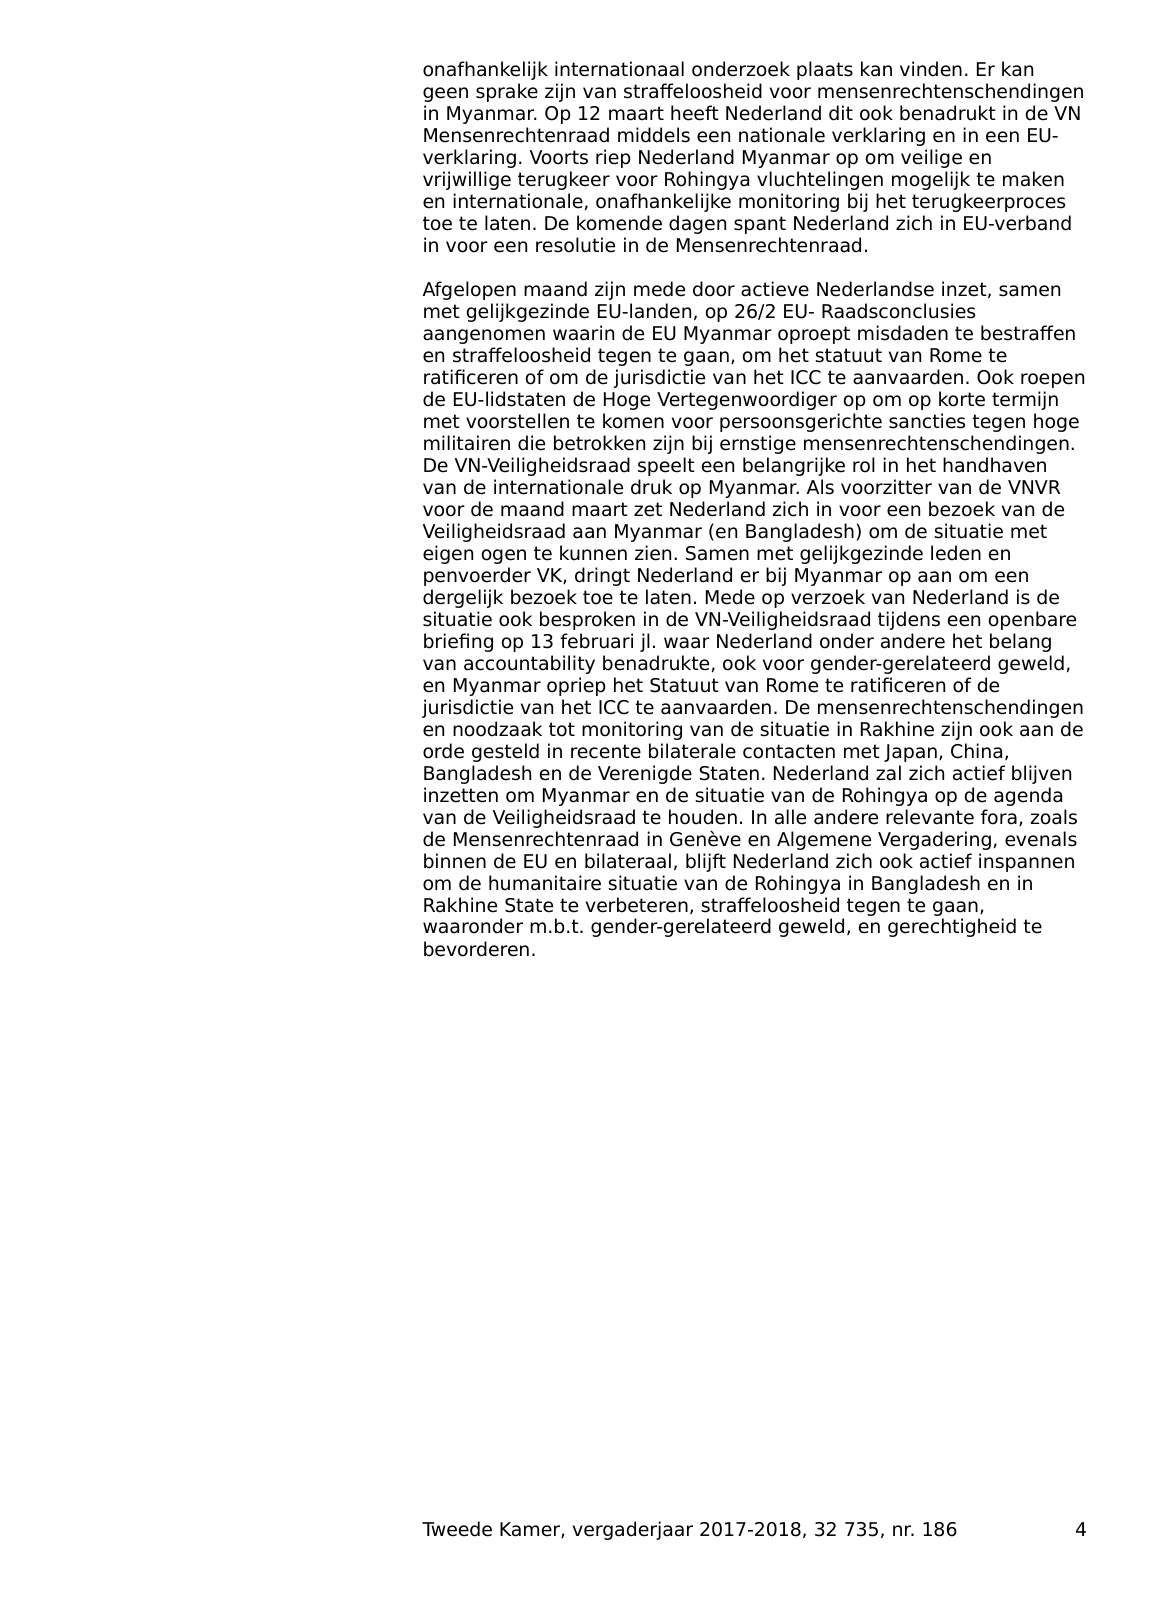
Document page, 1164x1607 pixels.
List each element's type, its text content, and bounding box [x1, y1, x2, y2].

text Afgelopen maand zijn mede door actieve Nederlandse inzet, samen met gelijkgezinde EU-landen, op 26/2 EU- Raadsconclusies aangenomen waarin de EU Myanmar oproept misdaden te bestraffen en straffeloosheid tegen te gaan, om het statuut van Rome te ratificeren of om de jurisdictie van het ICC te aanvaarden. Ook roepen de EU-lidstaten de Hoge Vertegenwoordiger op om op korte termijn met voorstellen te komen voor persoonsgerichte sancties tegen hoge militairen die betrokken zijn bij ernstige mensenrechtenschendingen. De VN-Veiligheidsraad speelt een belangrijke rol in het handhaven van de internationale druk op Myanmar. Als voorzitter van de VNVR voor de maand maart zet Nederland zich in voor een bezoek van de Veiligheidsraad aan Myanmar (en Bangladesh) om de situatie met eigen ogen te kunnen zien. Samen met gelijkgezinde leden en penvoerder VK, dringt Nederland er bij Myanmar op aan om een dergelijk bezoek toe te laten. Mede op verzoek van Nederland is de situatie ook besproken in de VN-Veiligheidsraad tijdens een openbare briefing op 13 februari jl. waar Nederland onder andere het belang van accountability benadrukte, ook voor gender-gerelateerd geweld, en Myanmar opriep het Statuut van Rome te ratificeren of de jurisdictie van het ICC te aanvaarden. De mensenrechtenschendingen en noodzaak tot monitoring van de situatie in Rakhine zijn ook aan de orde gesteld in recente bilaterale contacten met Japan, China, Bangladesh en de Verenigde Staten. Nederland zal zich actief blijven inzetten om Myanmar en de situatie van de Rohingya op de agenda van de Veiligheidsraad te houden. In alle andere relevante fora, zoals de Mensenrechtenraad in Genève en Algemene Vergadering, evenals binnen de EU en bilateraal, blijft Nederland zich ook actief inspannen om de humanitaire situatie van de Rohingya in Bangladesh en in Rakhine State te verbeteren, straffeloosheid tegen te gaan, waaronder m.b.t. gender-gerelateerd geweld, en gerechtigheid te bevorderen. [422, 279, 1087, 960]
text onafhankelijk internationaal onderzoek plaats kan vinden. Er kan geen sprake zijn van straffeloosheid voor mensenrechtenschendingen in Myanmar. Op 12 maart heeft Nederland dit ook benadrukt in de VN Mensenrechtenraad middels een nationale verklaring en in een EU-verklaring. Voorts riep Nederland Myanmar op om veilige en vrijwillige terugkeer voor Rohingya vluchtelingen mogelijk te maken en internationale, onafhankelijke monitoring bij het terugkeerproces toe te laten. De komende dagen spant Nederland zich in EU-verband in voor een resolutie in de Mensenrechtenraad. [422, 59, 1087, 257]
